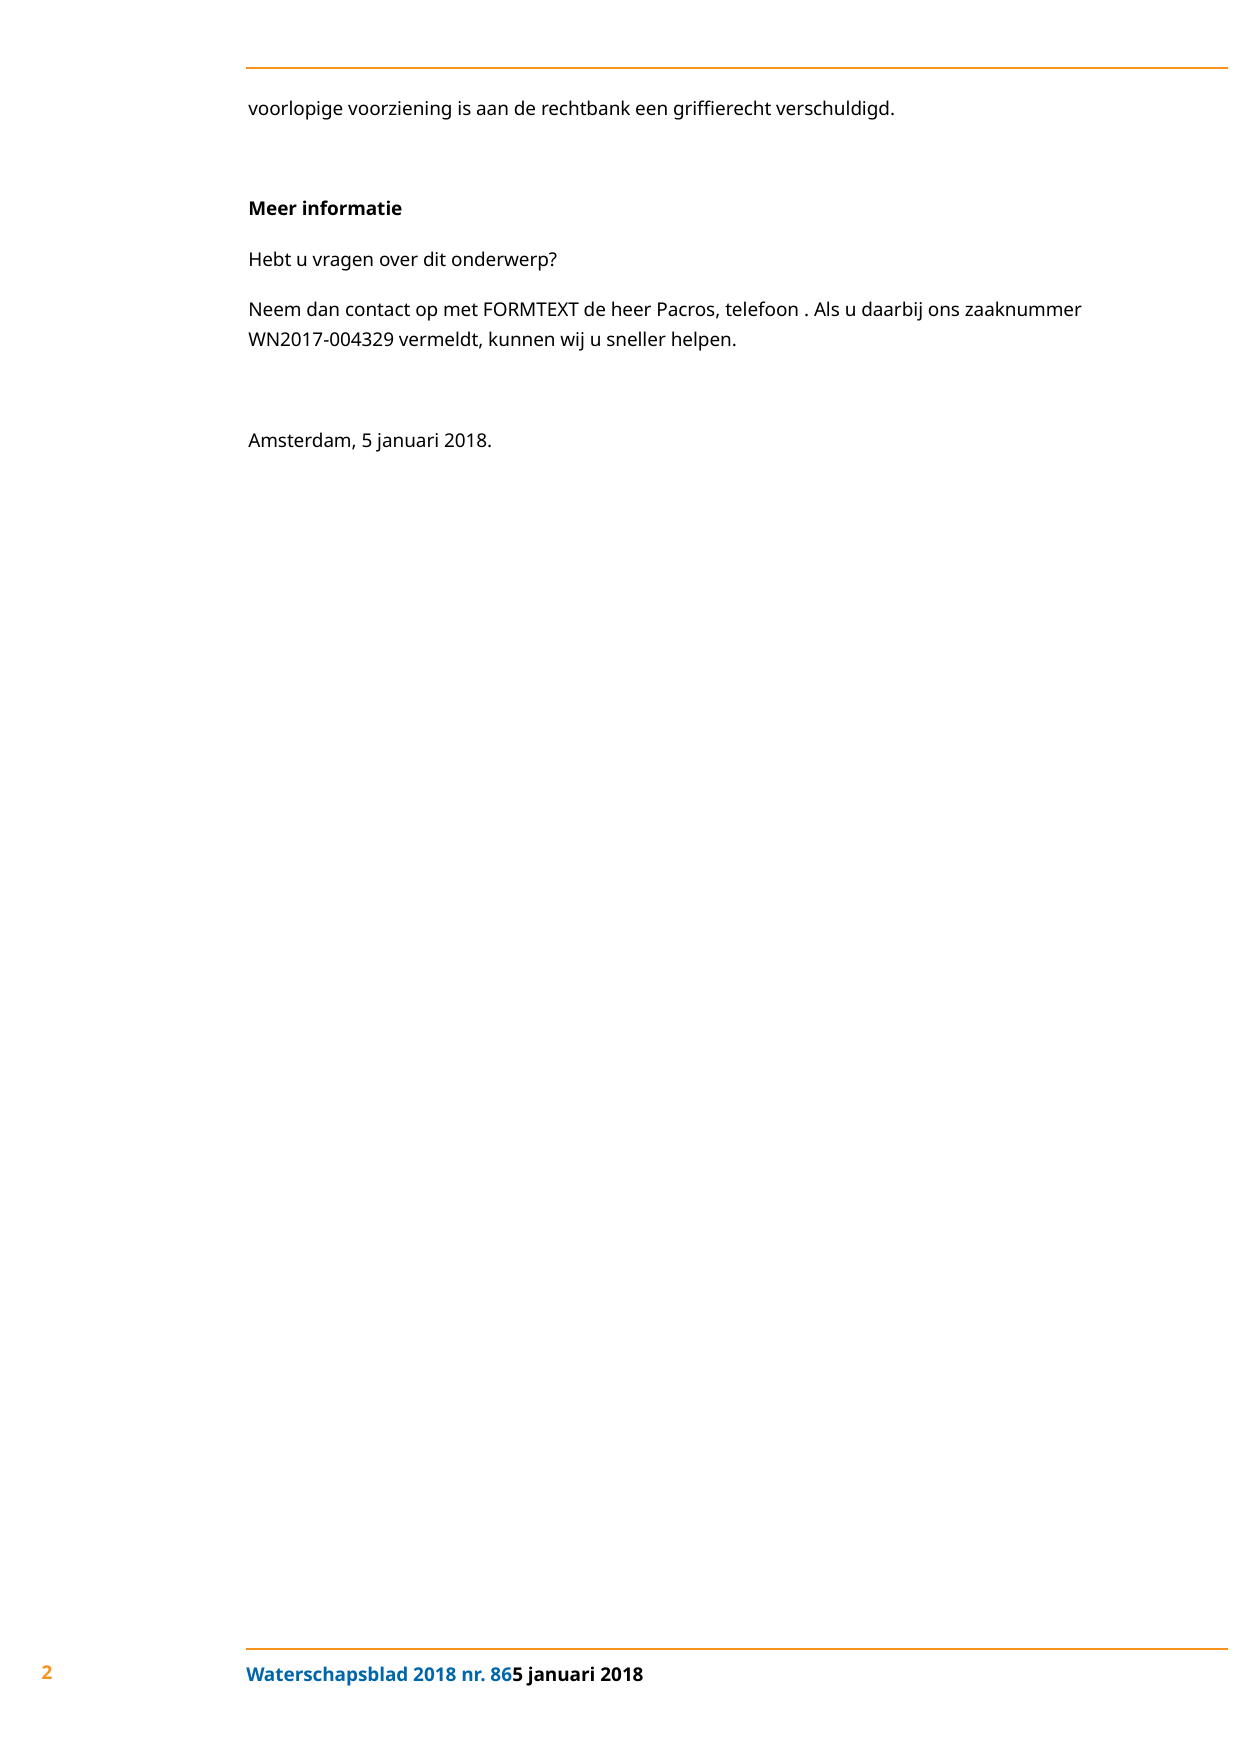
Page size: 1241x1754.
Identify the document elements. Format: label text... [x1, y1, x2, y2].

text Hebt u vragen over dit onderwerp? [248, 246, 1152, 272]
text Neem dan contact op met FORMTEXT de heer Pacros, telefoon . Als u daarbij ons zaaknummer WN2017-004329 vermeldt, kunnen wij u sneller helpen. [248, 296, 1152, 352]
text Amsterdam, 5 januari 2018. [248, 427, 1152, 453]
text Meer informatie [248, 196, 1152, 221]
picture [41, 47, 231, 172]
text voorlopige voorziening is aan de rechtbank een griffierecht verschuldigd. [248, 95, 1152, 121]
